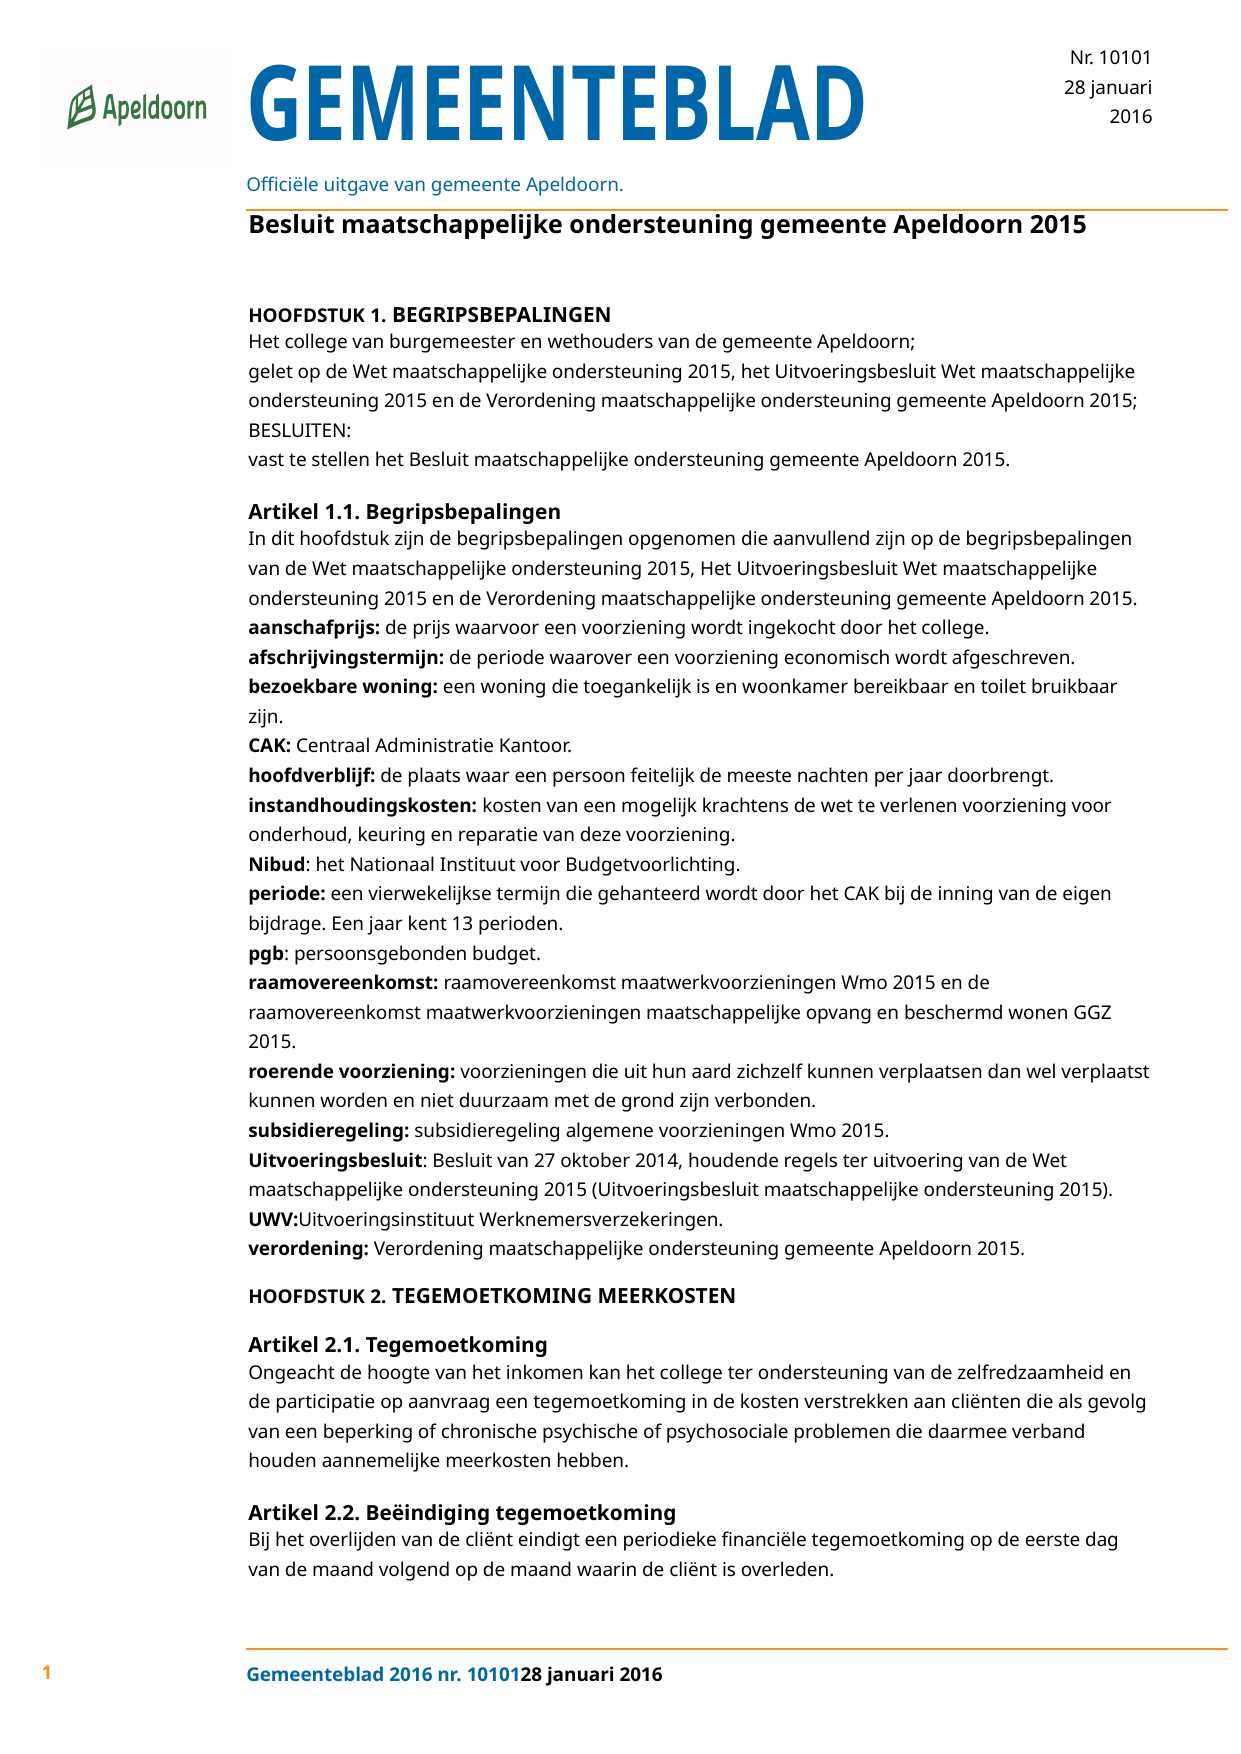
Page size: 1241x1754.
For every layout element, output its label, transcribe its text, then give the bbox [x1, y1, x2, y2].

text periode: een vierwekelijkse termijn die gehanteerd wordt door het CAK bij de inning van de eigen bijdrage. Een jaar kent 13 perioden. [248, 881, 1152, 936]
text CAK: Centraal Administratie Kantoor. [248, 733, 1152, 758]
text gelet op de Wet maatschappelijke ondersteuning 2015, het Uitvoeringsbesluit Wet maatschappelijke ondersteuning 2015 en de Verordening maatschappelijke ondersteuning gemeente Apeldoorn 2015; [248, 358, 1152, 413]
picture [41, 47, 231, 172]
text bezoekbare woning: een woning die toegankelijk is en woonkamer bereikbaar en toilet bruikbaar zijn. [248, 673, 1152, 729]
text In dit hoofdstuk zijn de begripsbepalingen opgenomen die aanvullend zijn op de begripsbepalingen van de Wet maatschappelijke ondersteuning 2015, Het Uitvoeringsbesluit Wet maatschappelijke ondersteuning 2015 en de Verordening maatschappelijke ondersteuning gemeente Apeldoorn 2015. [248, 526, 1152, 610]
text UWV:Uitvoeringsinstituut Werknemersverzekeringen. [248, 1206, 1152, 1232]
text afschrijvingstermijn: de periode waarover een voorziening economisch wordt afgeschreven. [248, 644, 1152, 669]
text hoofdverblijf: de plaats waar een persoon feitelijk de meeste nachten per jaar doorbrengt. [248, 762, 1152, 788]
text instandhoudingskosten: kosten van een mogelijk krachtens de wet te verlenen voorziening voor onderhoud, keuring en reparatie van deze voorziening. [248, 792, 1152, 847]
text Artikel 2.1. Tegemoetkoming [248, 1330, 1152, 1359]
text roerende voorziening: voorzieningen die uit hun aard zichzelf kunnen verplaatsen dan wel verplaatst kunnen worden en niet duurzaam met de grond zijn verbonden. [248, 1058, 1152, 1113]
text Artikel 1.1. Begripsbepalingen [248, 497, 1152, 526]
text Het college van burgemeester en wethouders van de gemeente Apeldoorn; [248, 328, 1152, 354]
text vast te stellen het Besluit maatschappelijke ondersteuning gemeente Apeldoorn 2015. [248, 447, 1152, 472]
text raamovereenkomst: raamovereenkomst maatwerkvoorzieningen Wmo 2015 en de raamovereenkomst maatwerkvoorzieningen maatschappelijke opvang en beschermd wonen GGZ 2015. [248, 969, 1152, 1054]
text aanschafprijs: de prijs waarvoor een voorziening wordt ingekocht door het college. [248, 614, 1152, 640]
text pgb: persoonsgebonden budget. [248, 940, 1152, 965]
text Uitvoeringsbesluit: Besluit van 27 oktober 2014, houdende regels ter uitvoering van de Wet maatschappelijke ondersteuning 2015 (Uitvoeringsbesluit maatschappelijke ondersteuning 2015). [248, 1147, 1152, 1202]
text verordening: Verordening maatschappelijke ondersteuning gemeente Apeldoorn 2015. [248, 1236, 1152, 1261]
text BESLUITEN: [248, 417, 1152, 443]
text HOOFDSTUK 2. TEGEMOETKOMING MEERKOSTEN [248, 1281, 1152, 1309]
text Artikel 2.2. Beëindiging tegemoetkoming [248, 1498, 1152, 1526]
text Ongeacht de hoogte van het inkomen kan het college ter ondersteuning van de zelfredzaamheid en de participatie op aanvraag een tegemoetkoming in de kosten verstrekken aan cliënten die als gevolg van een beperking of chronische psychische of psychosociale problemen die daarmee verband houden aannemelijke meerkosten hebben. [248, 1359, 1152, 1473]
text subsidieregeling: subsidieregeling algemene voorzieningen Wmo 2015. [248, 1117, 1152, 1143]
text HOOFDSTUK 1. BEGRIPSBEPALINGEN [248, 300, 1152, 328]
text Bij het overlijden van de cliënt eindigt een periodieke financiële tegemoetkoming op de eerste dag van de maand volgend op de maand waarin de cliënt is overleden. [248, 1526, 1152, 1582]
text Nibud: het Nationaal Instituut voor Budgetvoorlichting. [248, 851, 1152, 877]
text Besluit maatschappelijke ondersteuning gemeente Apeldoorn 2015 [248, 211, 1152, 241]
